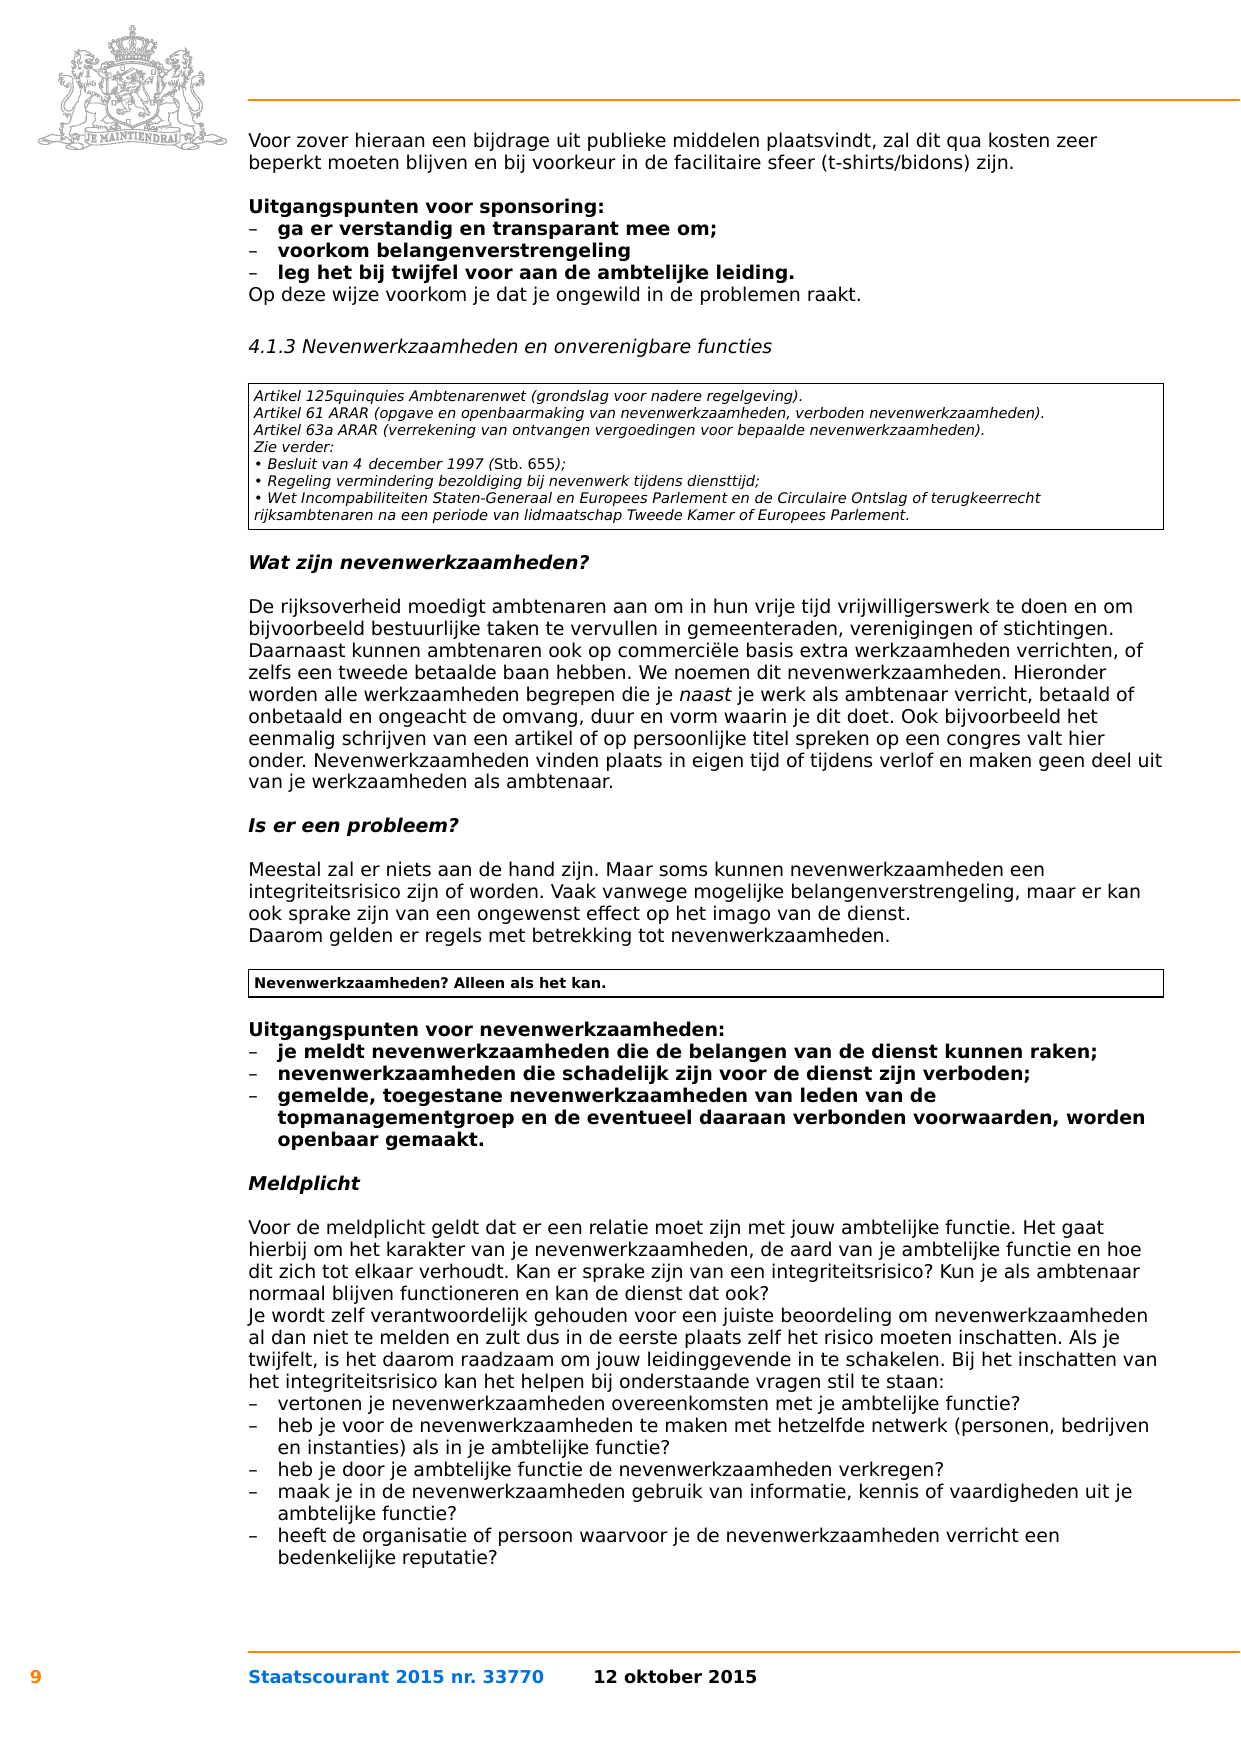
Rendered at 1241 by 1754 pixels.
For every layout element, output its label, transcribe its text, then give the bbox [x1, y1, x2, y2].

subtitle Is er een probleem? [248, 815, 1163, 837]
text – heb je door je ambtelijke functie de nevenwerkzaamheden verkregen? [248, 1459, 1163, 1481]
text – heeft de organisatie of persoon waarvoor je de nevenwerkzaamheden verricht een bedenkelijke reputatie? [248, 1524, 1163, 1568]
subtitle Wat zijn nevenwerkzaamheden? [248, 552, 1163, 574]
text – heb je voor de nevenwerkzaamheden te maken met hetzelfde netwerk (personen, bedrijven en instanties) als in je ambtelijke functie? [248, 1415, 1163, 1459]
text Voor zover hieraan een bijdrage uit publieke middelen plaatsvindt, zal dit qua kosten zeer beperkt moeten blijven en bij voorkeur in de facilitaire sfeer (t-shirts/bidons) zijn. [248, 130, 1163, 174]
table_header Artikel 125quinquies Ambtenarenwet (grondslag voor nadere regelgeving). Artikel 61 ARAR (opgave en openbaarmaking van nevenwerkzaamheden, verboden nevenwerkzaamheden). Artikel 63a ARAR (verrekening van ontvangen vergoedingen voor bepaalde nevenwerkzaamheden). Zie verder: • Besluit van 4 december 1997 (Stb. 655); • Regeling vermindering bezoldiging bij nevenwerk tijdens diensttijd; • Wet Incompabiliteiten Staten-Generaal en Europees Parlement en de Circulaire Ontslag of terugkeerrecht rijksambtenaren na een periode van lidmaatschap Tweede Kamer of Europees Parlement. [249, 384, 1163, 529]
text – gemelde, toegestane nevenwerkzaamheden van leden van de topmanagementgroep en de eventueel daaraan verbonden voorwaarden, worden openbaar gemaakt. [248, 1085, 1163, 1151]
text Meestal zal er niets aan de hand zijn. Maar soms kunnen nevenwerkzaamheden een integriteitsrisico zijn of worden. Vaak vanwege mogelijke belangenverstrengeling, maar er kan ook sprake zijn van een ongewenst effect op het imago van de dienst. [248, 859, 1163, 925]
text De rijksoverheid moedigt ambtenaren aan om in hun vrije tijd vrijwilligerswerk te doen en om bijvoorbeeld bestuurlijke taken te vervullen in gemeenteraden, verenigingen of stichtingen. Daarnaast kunnen ambtenaren ook op commerciële basis extra werkzaamheden verrichten, of zelfs een tweede betaalde baan hebben. We noemen dit nevenwerkzaamheden. Hieronder worden alle werkzaamheden begrepen die je naast je werk als ambtenaar verricht, betaald of onbetaald en ongeacht de omvang, duur en vorm waarin je dit doet. Ook bijvoorbeeld het eenmalig schrijven van een artikel of op persoonlijke titel spreken op een congres valt hier onder. Nevenwerkzaamheden vinden plaats in eigen tijd of tijdens verlof en maken geen deel uit van je werkzaamheden als ambtenaar. [248, 596, 1163, 793]
text Daarom gelden er regels met betrekking tot nevenwerkzaamheden. [248, 925, 1163, 947]
text Je wordt zelf verantwoordelijk gehouden voor een juiste beoordeling om nevenwerkzaamheden al dan niet te melden en zult dus in de eerste plaats zelf het risico moeten inschatten. Als je twijfelt, is het daarom raadzaam om jouw leidinggevende in te schakelen. Bij het inschatten van het integriteitsrisico kan het helpen bij onderstaande vragen stil te staan: [248, 1305, 1163, 1393]
subtitle Meldplicht [248, 1173, 1163, 1195]
text Uitgangspunten voor sponsoring: [248, 196, 1163, 218]
text – leg het bij twijfel voor aan de ambtelijke leiding. [248, 262, 1163, 284]
picture [38, 25, 227, 150]
text Op deze wijze voorkom je dat je ongewild in de problemen raakt. [248, 284, 1163, 306]
text – je meldt nevenwerkzaamheden die de belangen van de dienst kunnen raken; [248, 1041, 1163, 1063]
table_header Nevenwerkzaamheden? Alleen als het kan. [249, 970, 1163, 996]
text – voorkom belangenverstrengeling [248, 240, 1163, 262]
text Voor de meldplicht geldt dat er een relatie moet zijn met jouw ambtelijke functie. Het gaat hierbij om het karakter van je nevenwerkzaamheden, de aard van je ambtelijke functie en hoe dit zich tot elkaar verhoudt. Kan er sprake zijn van een integriteitsrisico? Kun je als ambtenaar normaal blijven functioneren en kan de dienst dat ook? [248, 1217, 1163, 1305]
text – nevenwerkzaamheden die schadelijk zijn voor de dienst zijn verboden; [248, 1063, 1163, 1085]
text Uitgangspunten voor nevenwerkzaamheden: [248, 1019, 1163, 1041]
text – vertonen je nevenwerkzaamheden overeenkomsten met je ambtelijke functie? [248, 1393, 1163, 1415]
text – ga er verstandig en transparant mee om; [248, 218, 1163, 240]
subtitle 4.1.3 Nevenwerkzaamheden en onverenigbare functies [248, 336, 1163, 358]
text – maak je in de nevenwerkzaamheden gebruik van informatie, kennis of vaardigheden uit je ambtelijke functie? [248, 1481, 1163, 1524]
